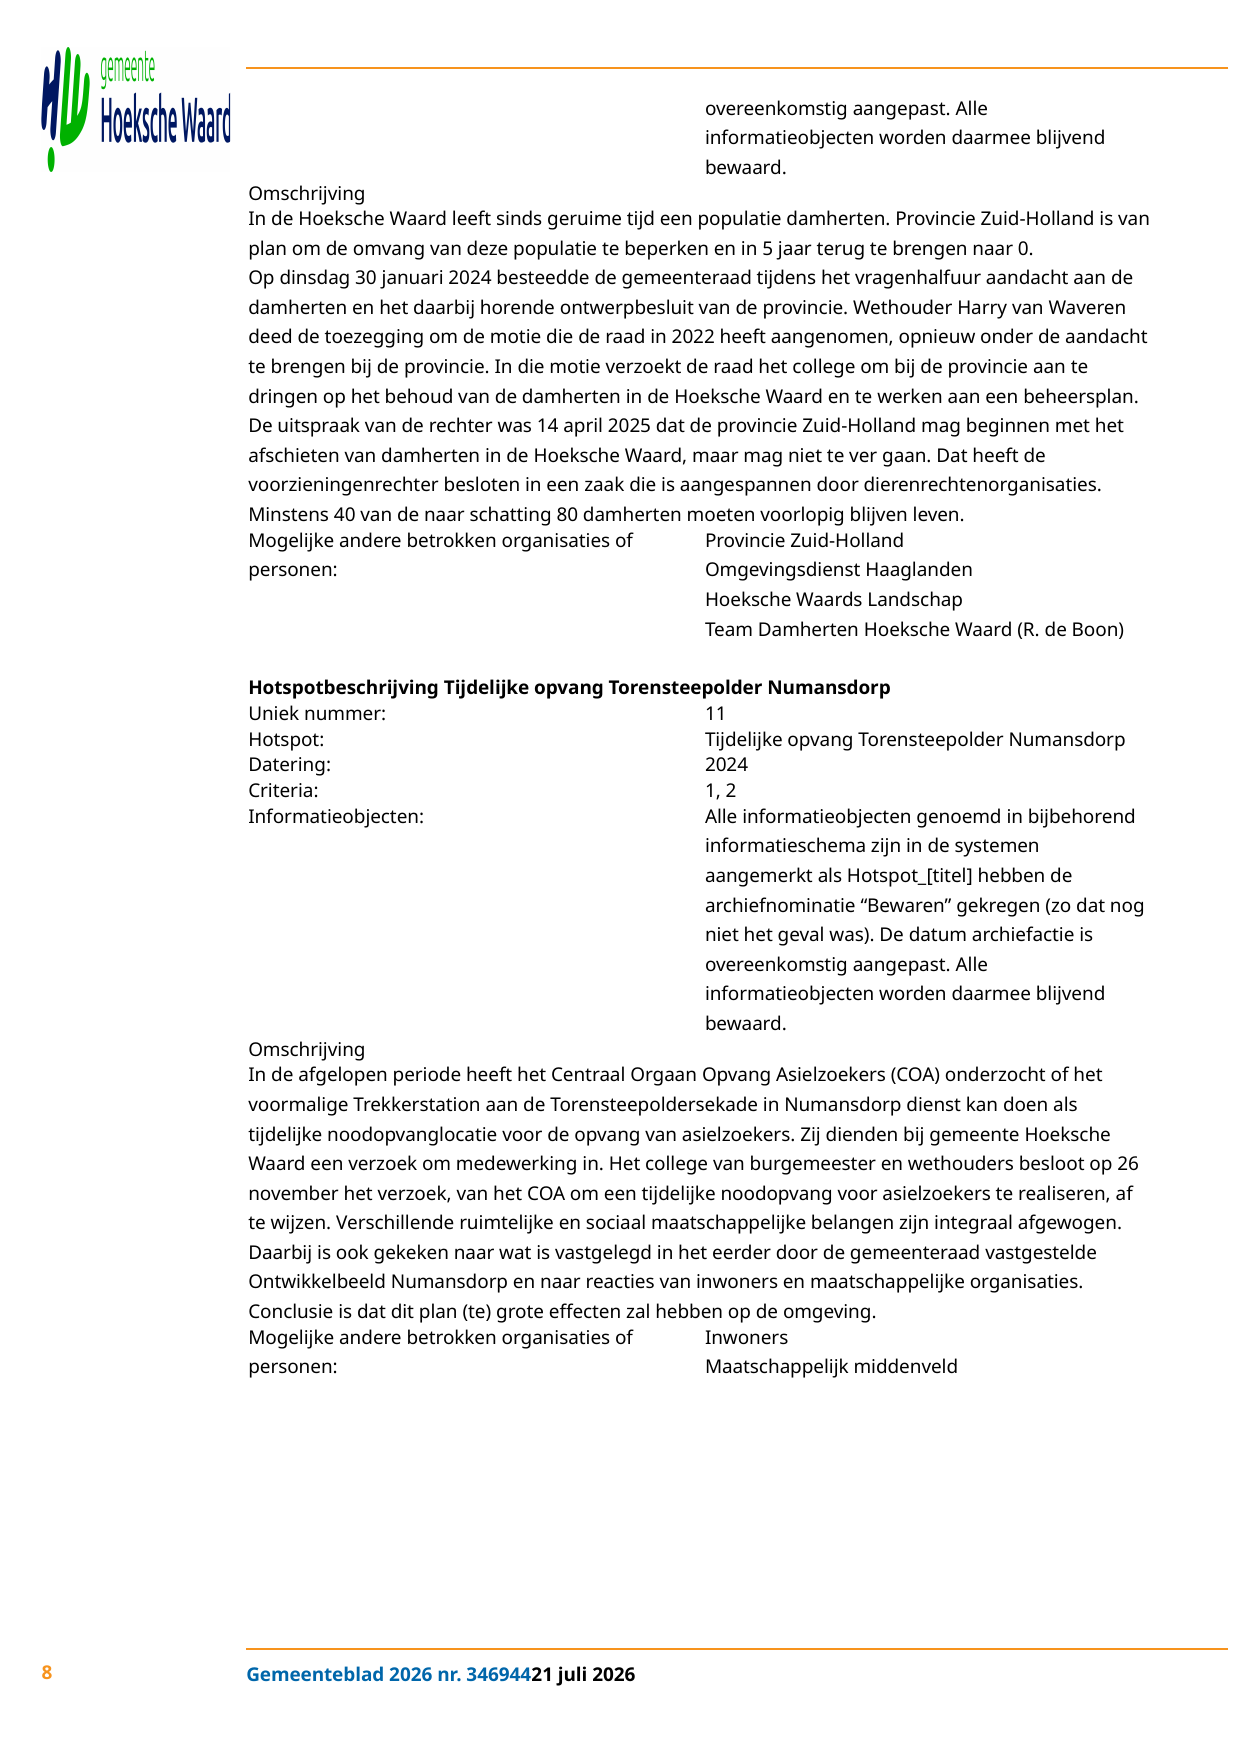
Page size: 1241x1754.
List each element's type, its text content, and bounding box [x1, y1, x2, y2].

table_header Hotspotbeschrijving Tijdelijke opvang Torensteepolder Numansdorp [248, 674, 1152, 700]
table_cell [248, 95, 705, 180]
table_cell Inwoners Maatschappelijk middenveld [705, 1324, 1152, 1379]
table_cell Omschrijving [248, 180, 1152, 205]
table_cell overeenkomstig aangepast. Alle informatieobjecten worden daarmee blijvend bewaard. [705, 95, 1152, 180]
table_cell Uniek nummer: [248, 700, 705, 726]
table_cell Mogelijke andere betrokken organisaties of personen: [248, 527, 705, 641]
table_cell In de Hoeksche Waard leeft sinds geruime tijd een populatie damherten. Provincie Zuid-Holland is van plan om de omvang van deze populatie te beperken en in 5 jaar terug te brengen naar 0. Op dinsdag 30 januari 2024 besteedde de gemeenteraad tijdens het vragenhalfuur aandacht aan de damherten en het daarbij horende ontwerpbesluit van de provincie. Wethouder Harry van Waveren deed de toezegging om de motie die de raad in 2022 heeft aangenomen, opnieuw onder de aandacht te brengen bij de provincie. In die motie verzoekt de raad het college om bij de provincie aan te dringen op het behoud van de damherten in de Hoeksche Waard en te werken aan een beheersplan. De uitspraak van de rechter was 14 april 2025 dat de provincie Zuid-Holland mag beginnen met het afschieten van damherten in de Hoeksche Waard, maar mag niet te ver gaan. Dat heeft de voorzieningenrechter besloten in een zaak die is aangespannen door dierenrechtenorganisaties. Minstens 40 van de naar schatting 80 damherten moeten voorlopig blijven leven. [248, 205, 1152, 527]
table_cell Alle informatieobjecten genoemd in bijbehorend informatieschema zijn in de systemen aangemerkt als Hotspot_[titel] hebben de archiefnominatie “Bewaren” gekregen (zo dat nog niet het geval was). De datum archiefactie is overeenkomstig aangepast. Alle informatieobjecten worden daarmee blijvend bewaard. [705, 803, 1152, 1036]
table_cell Hotspot: [248, 726, 705, 752]
table_cell In de afgelopen periode heeft het Centraal Orgaan Opvang Asielzoekers (COA) onderzocht of het voormalige Trekkerstation aan de Torensteepoldersekade in Numansdorp dienst kan doen als tijdelijke noodopvanglocatie voor de opvang van asielzoekers. Zij dienden bij gemeente Hoeksche Waard een verzoek om medewerking in. Het college van burgemeester en wethouders besloot op 26 november het verzoek, van het COA om een tijdelijke noodopvang voor asielzoekers te realiseren, af te wijzen. Verschillende ruimtelijke en sociaal maatschappelijke belangen zijn integraal afgewogen. Daarbij is ook gekeken naar wat is vastgelegd in het eerder door de gemeenteraad vastgestelde Ontwikkelbeeld Numansdorp en naar reacties van inwoners en maatschappelijke organisaties. Conclusie is dat dit plan (te) grote effecten zal hebben op de omgeving. [248, 1062, 1152, 1324]
table_cell Mogelijke andere betrokken organisaties of personen: [248, 1324, 705, 1379]
table_cell Omschrijving [248, 1036, 1152, 1062]
picture [41, 47, 231, 172]
table_cell 1, 2 [705, 777, 1152, 803]
table_cell Provincie Zuid-Holland Omgevingsdienst Haaglanden Hoeksche Waards Landschap Team Damherten Hoeksche Waard (R. de Boon) [705, 527, 1152, 641]
table_cell Datering: [248, 752, 705, 777]
table_cell Informatieobjecten: [248, 803, 705, 1036]
table_cell Criteria: [248, 777, 705, 803]
table_cell Tijdelijke opvang Torensteepolder Numansdorp [705, 726, 1152, 752]
table_cell 11 [705, 700, 1152, 726]
table_cell 2024 [705, 752, 1152, 777]
